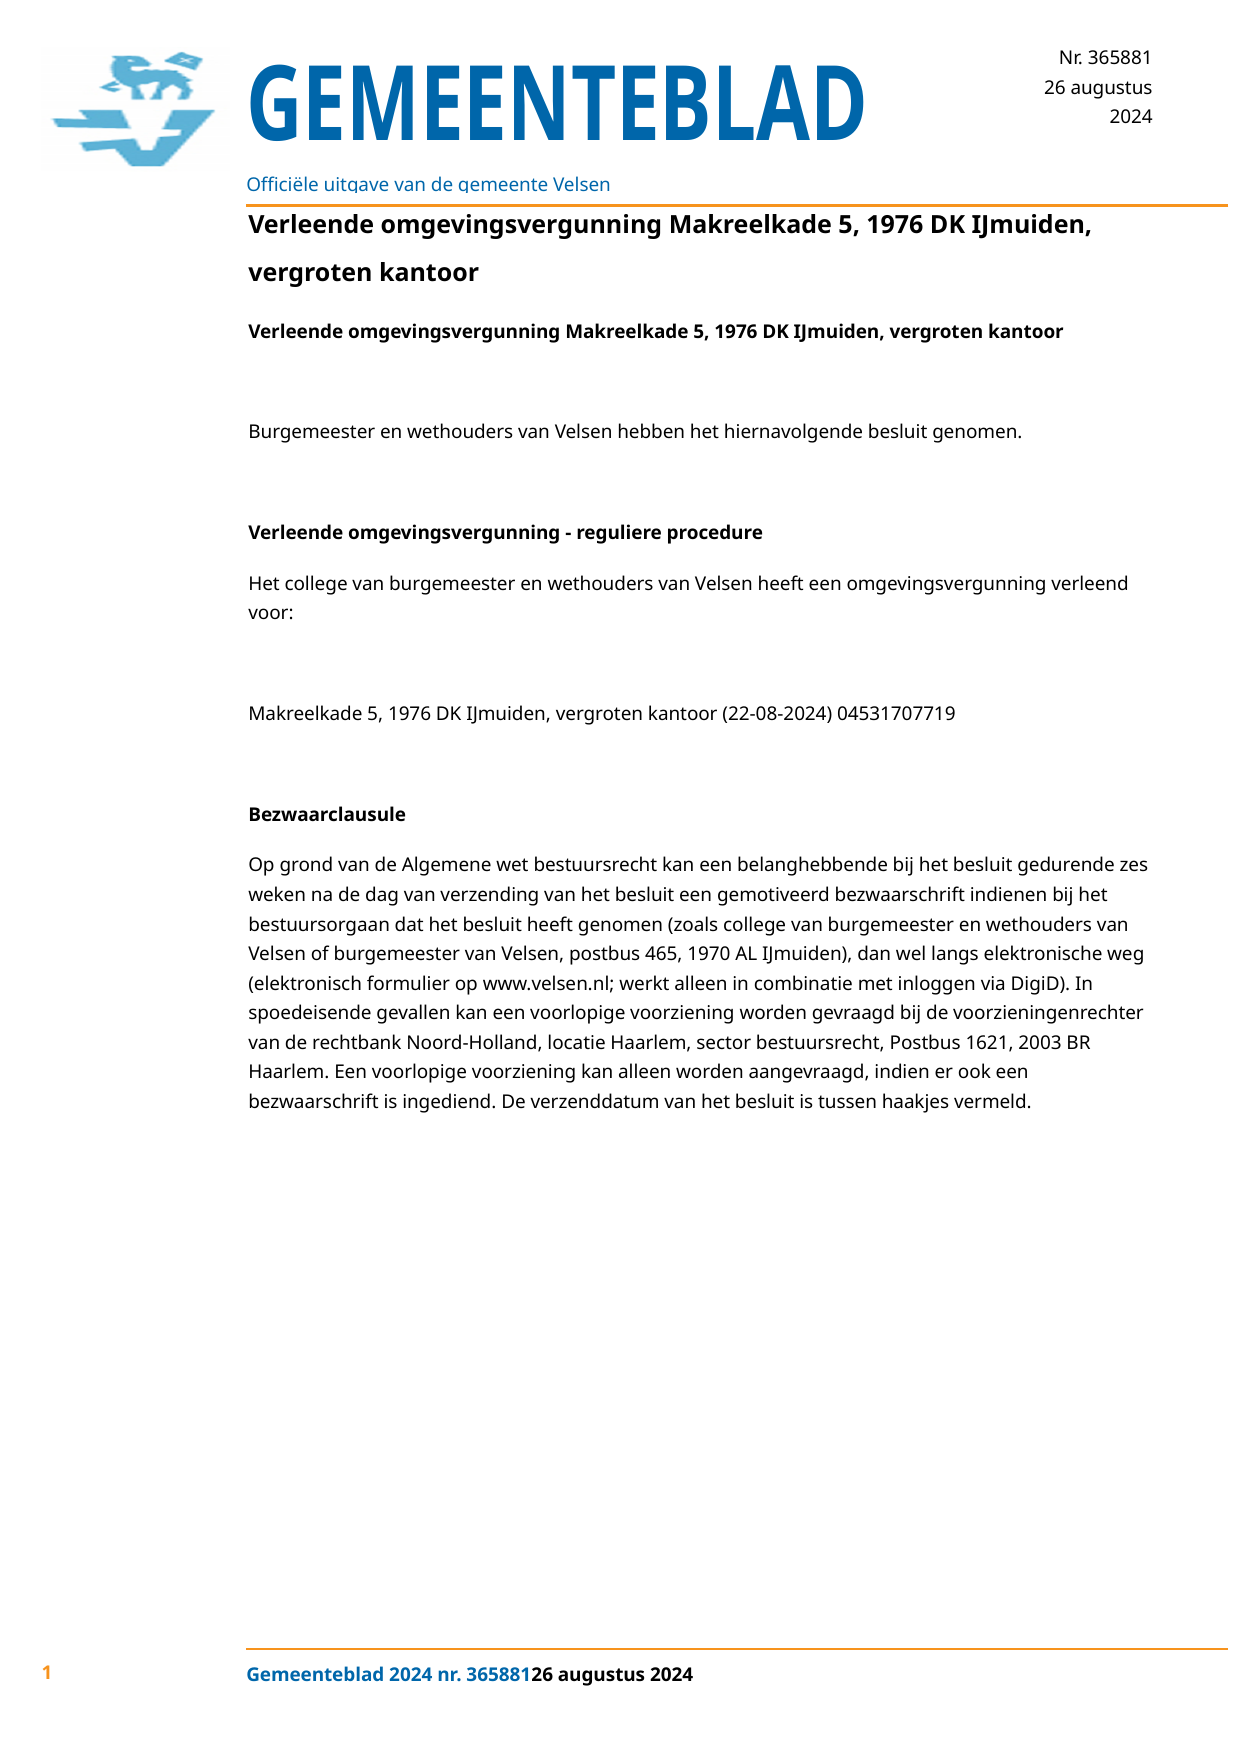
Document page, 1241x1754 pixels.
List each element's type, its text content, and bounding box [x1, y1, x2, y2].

text Het college van burgemeester en wethouders van Velsen heeft een omgevingsvergunning verleend voor: [248, 570, 1152, 625]
text Makreelkade 5, 1976 DK IJmuiden, vergroten kantoor (22-08-2024) 04531707719 [248, 700, 1152, 726]
text Op grond van de Algemene wet bestuursrecht kan een belanghebbende bij het besluit gedurende zes weken na de dag van verzending van het besluit een gemotiveerd bezwaarschrift indienen bij het bestuursorgaan dat het besluit heeft genomen (zoals college van burgemeester en wethouders van Velsen of burgemeester van Velsen, postbus 465, 1970 AL IJmuiden), dan wel langs elektronische weg (elektronisch formulier op www.velsen.nl; werkt alleen in combinatie met inloggen via DigiD). In spoedeisende gevallen kan een voorlopige voorziening worden gevraagd bij de voorzieningenrechter van de rechtbank Noord-Holland, locatie Haarlem, sector bestuursrecht, Postbus 1621, 2003 BR Haarlem. Een voorlopige voorziening kan alleen worden aangevraagd, indien er ook een bezwaarschrift is ingediend. De verzenddatum van het besluit is tussen haakjes vermeld. [248, 852, 1152, 1114]
picture [41, 47, 231, 172]
text Bezwaarclausule [248, 801, 1152, 827]
text Verleende omgevingsvergunning Makreelkade 5, 1976 DK IJmuiden, vergroten kantoor [248, 207, 1152, 288]
text Burgemeester en wethouders van Velsen hebben het hiernavolgende besluit genomen. [248, 419, 1152, 444]
text Verleende omgevingsvergunning Makreelkade 5, 1976 DK IJmuiden, vergroten kantoor [248, 318, 1152, 344]
text Verleende omgevingsvergunning - reguliere procedure [248, 519, 1152, 545]
